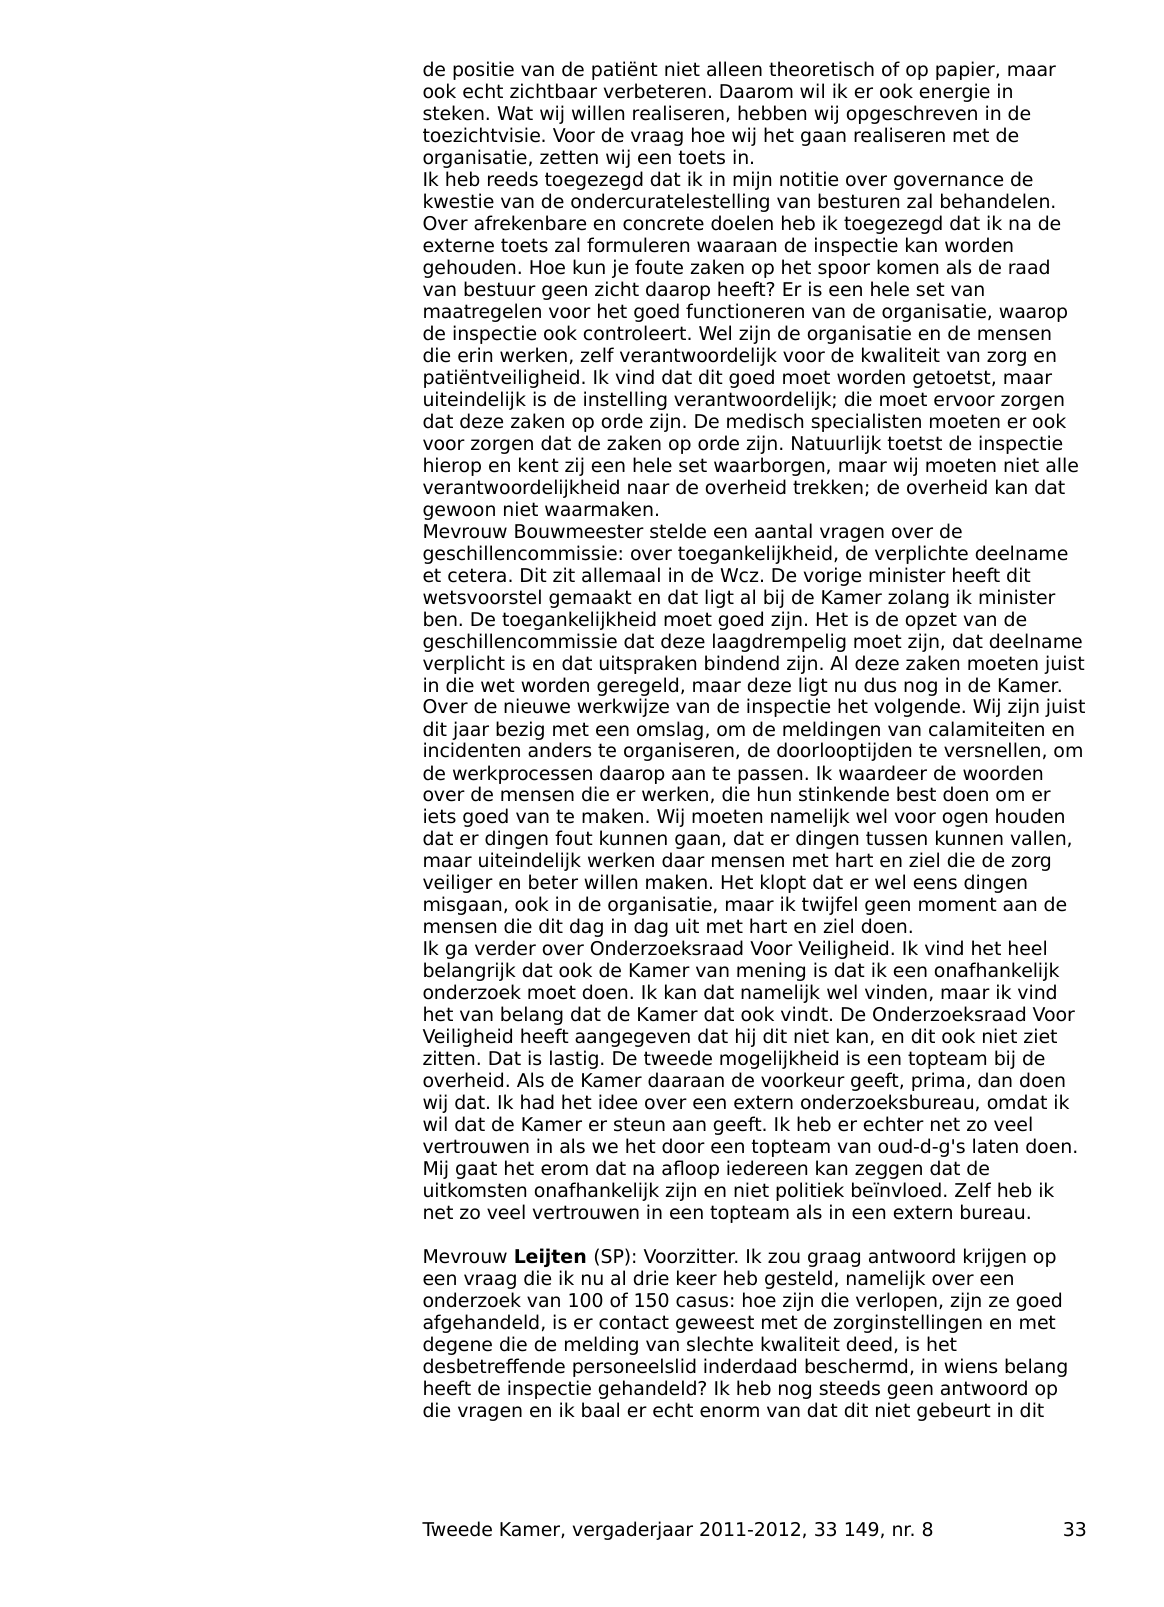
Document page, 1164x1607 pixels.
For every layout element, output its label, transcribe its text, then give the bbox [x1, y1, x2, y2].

text Ik ga verder over Onderzoeksraad Voor Veiligheid. Ik vind het heel belangrijk dat ook de Kamer van mening is dat ik een onafhankelijk onderzoek moet doen. Ik kan dat namelijk wel vinden, maar ik vind het van belang dat de Kamer dat ook vindt. De Onderzoeksraad Voor Veiligheid heeft aangegeven dat hij dit niet kan, en dit ook niet ziet zitten. Dat is lastig. De tweede mogelijkheid is een topteam bij de overheid. Als de Kamer daaraan de voorkeur geeft, prima, dan doen wij dat. Ik had het idee over een extern onderzoeksbureau, omdat ik wil dat de Kamer er steun aan geeft. Ik heb er echter net zo veel vertrouwen in als we het door een topteam van oud-d-g's laten doen. Mij gaat het erom dat na afloop iedereen kan zeggen dat de uitkomsten onafhankelijk zijn en niet politiek beïnvloed. Zelf heb ik net zo veel vertrouwen in een topteam als in een extern bureau. [422, 938, 1087, 1224]
text Mevrouw Bouwmeester stelde een aantal vragen over de geschillencommissie: over toegankelijkheid, de verplichte deelname et cetera. Dit zit allemaal in de Wcz. De vorige minister heeft dit wetsvoorstel gemaakt en dat ligt al bij de Kamer zolang ik minister ben. De toegankelijkheid moet goed zijn. Het is de opzet van de geschillencommissie dat deze laagdrempelig moet zijn, dat deelname verplicht is en dat uitspraken bindend zijn. Al deze zaken moeten juist in die wet worden geregeld, maar deze ligt nu dus nog in de Kamer. [422, 521, 1087, 696]
text Mevrouw Leijten (SP): Voorzitter. Ik zou graag antwoord krijgen op een vraag die ik nu al drie keer heb gesteld, namelijk over een onderzoek van 100 of 150 casus: hoe zijn die verlopen, zijn ze goed afgehandeld, is er contact geweest met de zorginstellingen en met degene die de melding van slechte kwaliteit deed, is het desbetreffende personeelslid inderdaad beschermd, in wiens belang heeft de inspectie gehandeld? Ik heb nog steeds geen antwoord op die vragen en ik baal er echt enorm van dat dit niet gebeurt in dit [422, 1246, 1087, 1422]
text de positie van de patiënt niet alleen theoretisch of op papier, maar ook echt zichtbaar verbeteren. Daarom wil ik er ook energie in steken. Wat wij willen realiseren, hebben wij opgeschreven in de toezichtvisie. Voor de vraag hoe wij het gaan realiseren met de organisatie, zetten wij een toets in. [422, 59, 1087, 169]
text Ik heb reeds toegezegd dat ik in mijn notitie over governance de kwestie van de ondercuratelestelling van besturen zal behandelen. Over afrekenbare en concrete doelen heb ik toegezegd dat ik na de externe toets zal formuleren waaraan de inspectie kan worden gehouden. Hoe kun je foute zaken op het spoor komen als de raad van bestuur geen zicht daarop heeft? Er is een hele set van maatregelen voor het goed functioneren van de organisatie, waarop de inspectie ook controleert. Wel zijn de organisatie en de mensen die erin werken, zelf verantwoordelijk voor de kwaliteit van zorg en patiëntveiligheid. Ik vind dat dit goed moet worden getoetst, maar uiteindelijk is de instelling verantwoordelijk; die moet ervoor zorgen dat deze zaken op orde zijn. De medisch specialisten moeten er ook voor zorgen dat de zaken op orde zijn. Natuurlijk toetst de inspectie hierop en kent zij een hele set waarborgen, maar wij moeten niet alle verantwoordelijkheid naar de overheid trekken; de overheid kan dat gewoon niet waarmaken. [422, 169, 1087, 521]
text Over de nieuwe werkwijze van de inspectie het volgende. Wij zijn juist dit jaar bezig met een omslag, om de meldingen van calamiteiten en incidenten anders te organiseren, de doorlooptijden te versnellen, om de werkprocessen daarop aan te passen. Ik waardeer de woorden over de mensen die er werken, die hun stinkende best doen om er iets goed van te maken. Wij moeten namelijk wel voor ogen houden dat er dingen fout kunnen gaan, dat er dingen tussen kunnen vallen, maar uiteindelijk werken daar mensen met hart en ziel die de zorg veiliger en beter willen maken. Het klopt dat er wel eens dingen misgaan, ook in de organisatie, maar ik twijfel geen moment aan de mensen die dit dag in dag uit met hart en ziel doen. [422, 696, 1087, 938]
